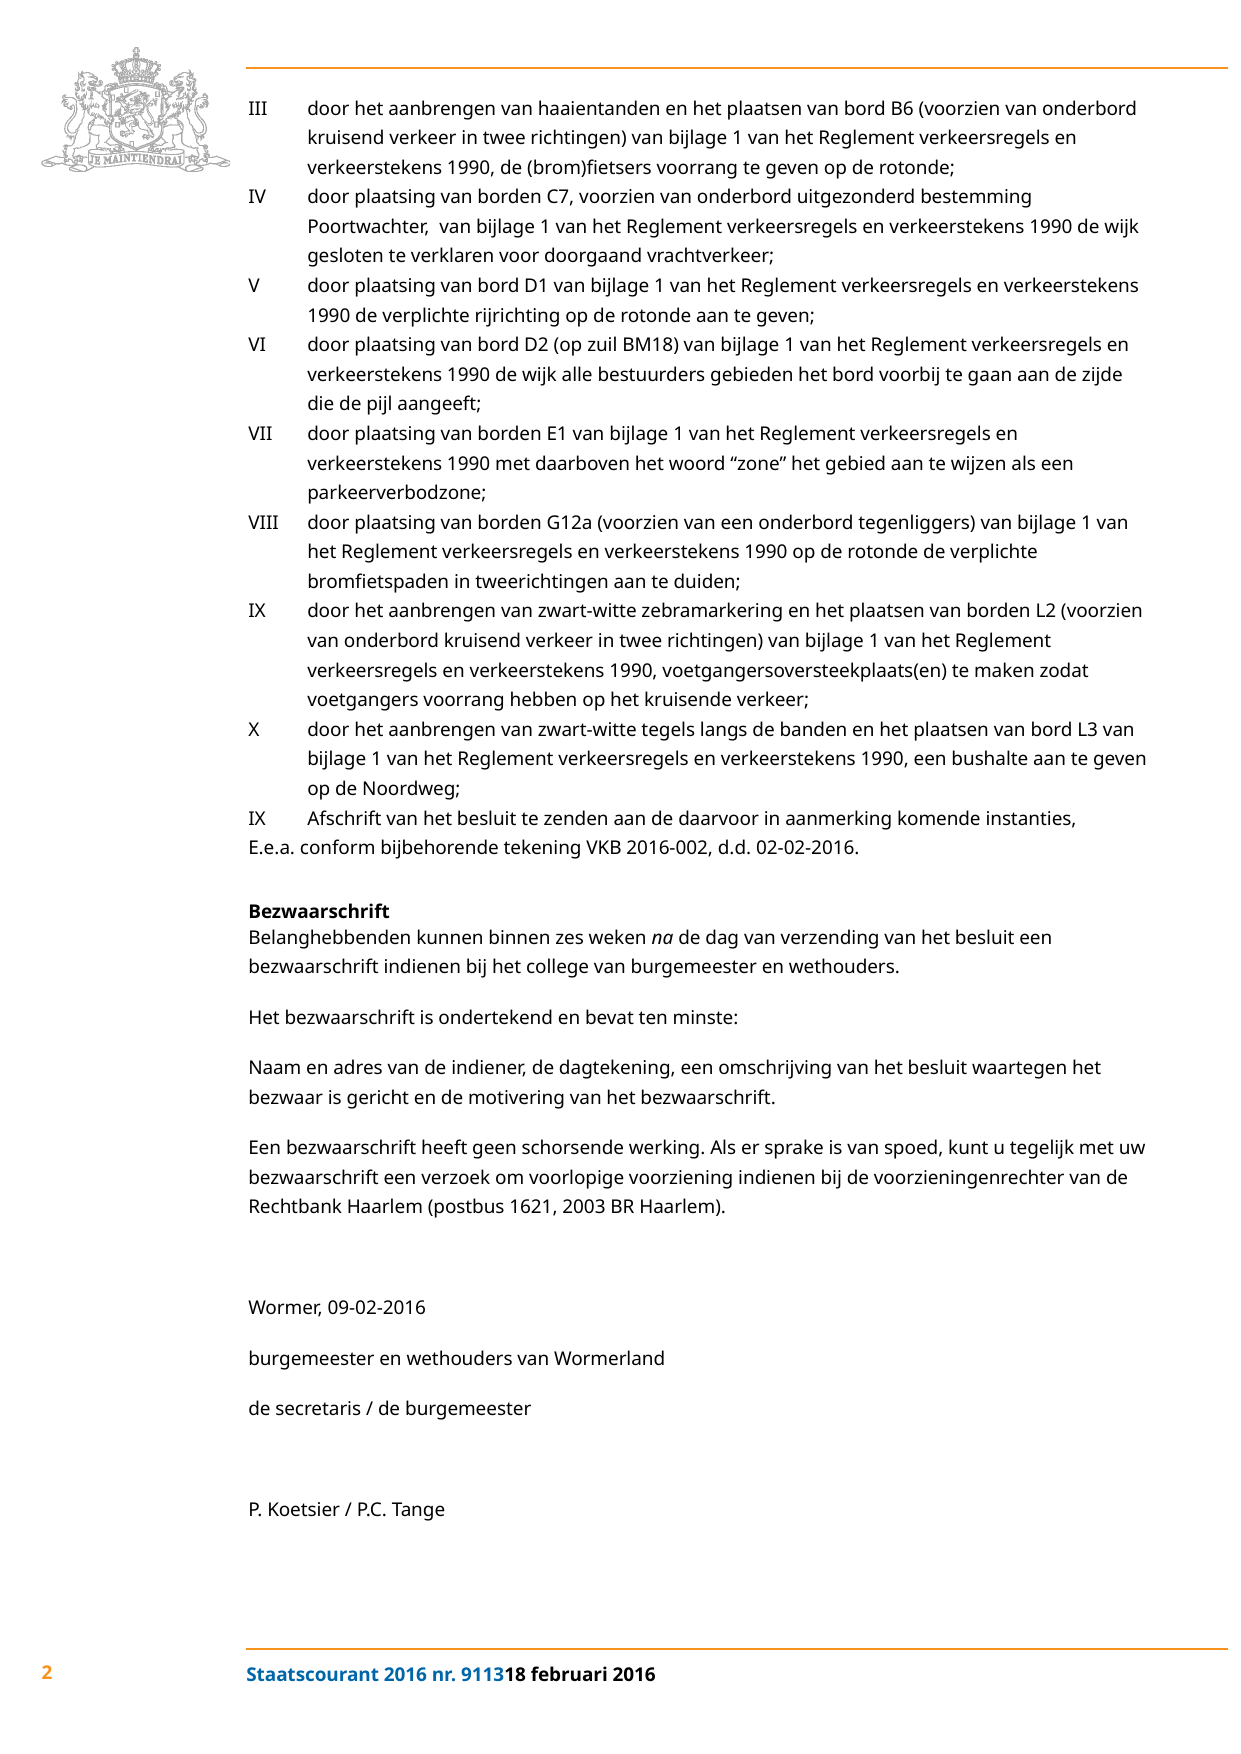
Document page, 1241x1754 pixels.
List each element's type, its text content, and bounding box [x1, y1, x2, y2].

text Bezwaarschrift [248, 898, 1152, 924]
list door het aanbrengen van zwart-witte zebramarkering en het plaatsen van borden L2 (voorzien van onderbord kruisend verkeer in twee richtingen) van bijlage 1 van het Reglement verkeersregels en verkeerstekens 1990, voetgangersoversteekplaats(en) te maken zodat voetgangers voorrang hebben op het kruisende verkeer; [248, 598, 1152, 712]
list Afschrift van het besluit te zenden aan de daarvoor in aanmerking komende instanties, [248, 805, 1152, 831]
list door plaatsing van borden C7, voorzien van onderbord uitgezonderd bestemming Poortwachter, van bijlage 1 van het Reglement verkeersregels en verkeerstekens 1990 de wijk gesloten te verklaren voor doorgaand vrachtverkeer; [248, 183, 1152, 268]
text Belanghebbenden kunnen binnen zes weken na de dag van verzending van het besluit een bezwaarschrift indienen bij het college van burgemeester en wethouders. [248, 924, 1152, 979]
text Het bezwaarschrift is ondertekend en bevat ten minste: [248, 1004, 1152, 1030]
picture [41, 47, 231, 172]
text P. Koetsier / P.C. Tange [248, 1496, 1152, 1522]
text Wormer, 09-02-2016 [248, 1294, 1152, 1320]
list door plaatsing van bord D1 van bijlage 1 van het Reglement verkeersregels en verkeerstekens 1990 de verplichte rijrichting op de rotonde aan te geven; [248, 272, 1152, 328]
list door plaatsing van borden G12a (voorzien van een onderbord tegenliggers) van bijlage 1 van het Reglement verkeersregels en verkeerstekens 1990 op de rotonde de verplichte bromfietspaden in tweerichtingen aan te duiden; [248, 509, 1152, 594]
list door het aanbrengen van zwart-witte tegels langs de banden en het plaatsen van bord L3 van bijlage 1 van het Reglement verkeersregels en verkeerstekens 1990, een bushalte aan te geven op de Noordweg; [248, 716, 1152, 801]
list door het aanbrengen van haaientanden en het plaatsen van bord B6 (voorzien van onderbord kruisend verkeer in twee richtingen) van bijlage 1 van het Reglement verkeersregels en verkeerstekens 1990, de (brom)fietsers voorrang te geven op de rotonde; [248, 95, 1152, 180]
text de secretaris / de burgemeester [248, 1395, 1152, 1421]
list door plaatsing van borden E1 van bijlage 1 van het Reglement verkeersregels en verkeerstekens 1990 met daarboven het woord “zone” het gebied aan te wijzen als een parkeerverbodzone; [248, 420, 1152, 505]
text burgemeester en wethouders van Wormerland [248, 1345, 1152, 1371]
list door plaatsing van bord D2 (op zuil BM18) van bijlage 1 van het Reglement verkeersregels en verkeerstekens 1990 de wijk alle bestuurders gebieden het bord voorbij te gaan aan de zijde die de pijl aangeeft; [248, 331, 1152, 416]
text Naam en adres van de indiener, de dagtekening, een omschrijving van het besluit waartegen het bezwaar is gericht en de motivering van het bezwaarschrift. [248, 1054, 1152, 1110]
text Een bezwaarschrift heeft geen schorsende werking. Als er sprake is van spoed, kunt u tegelijk met uw bezwaarschrift een verzoek om voorlopige voorziening indienen bij de voorzieningenrechter van de Rechtbank Haarlem (postbus 1621, 2003 BR Haarlem). [248, 1134, 1152, 1219]
text E.e.a. conform bijbehorende tekening VKB 2016-002, d.d. 02-02-2016. [248, 834, 1152, 860]
